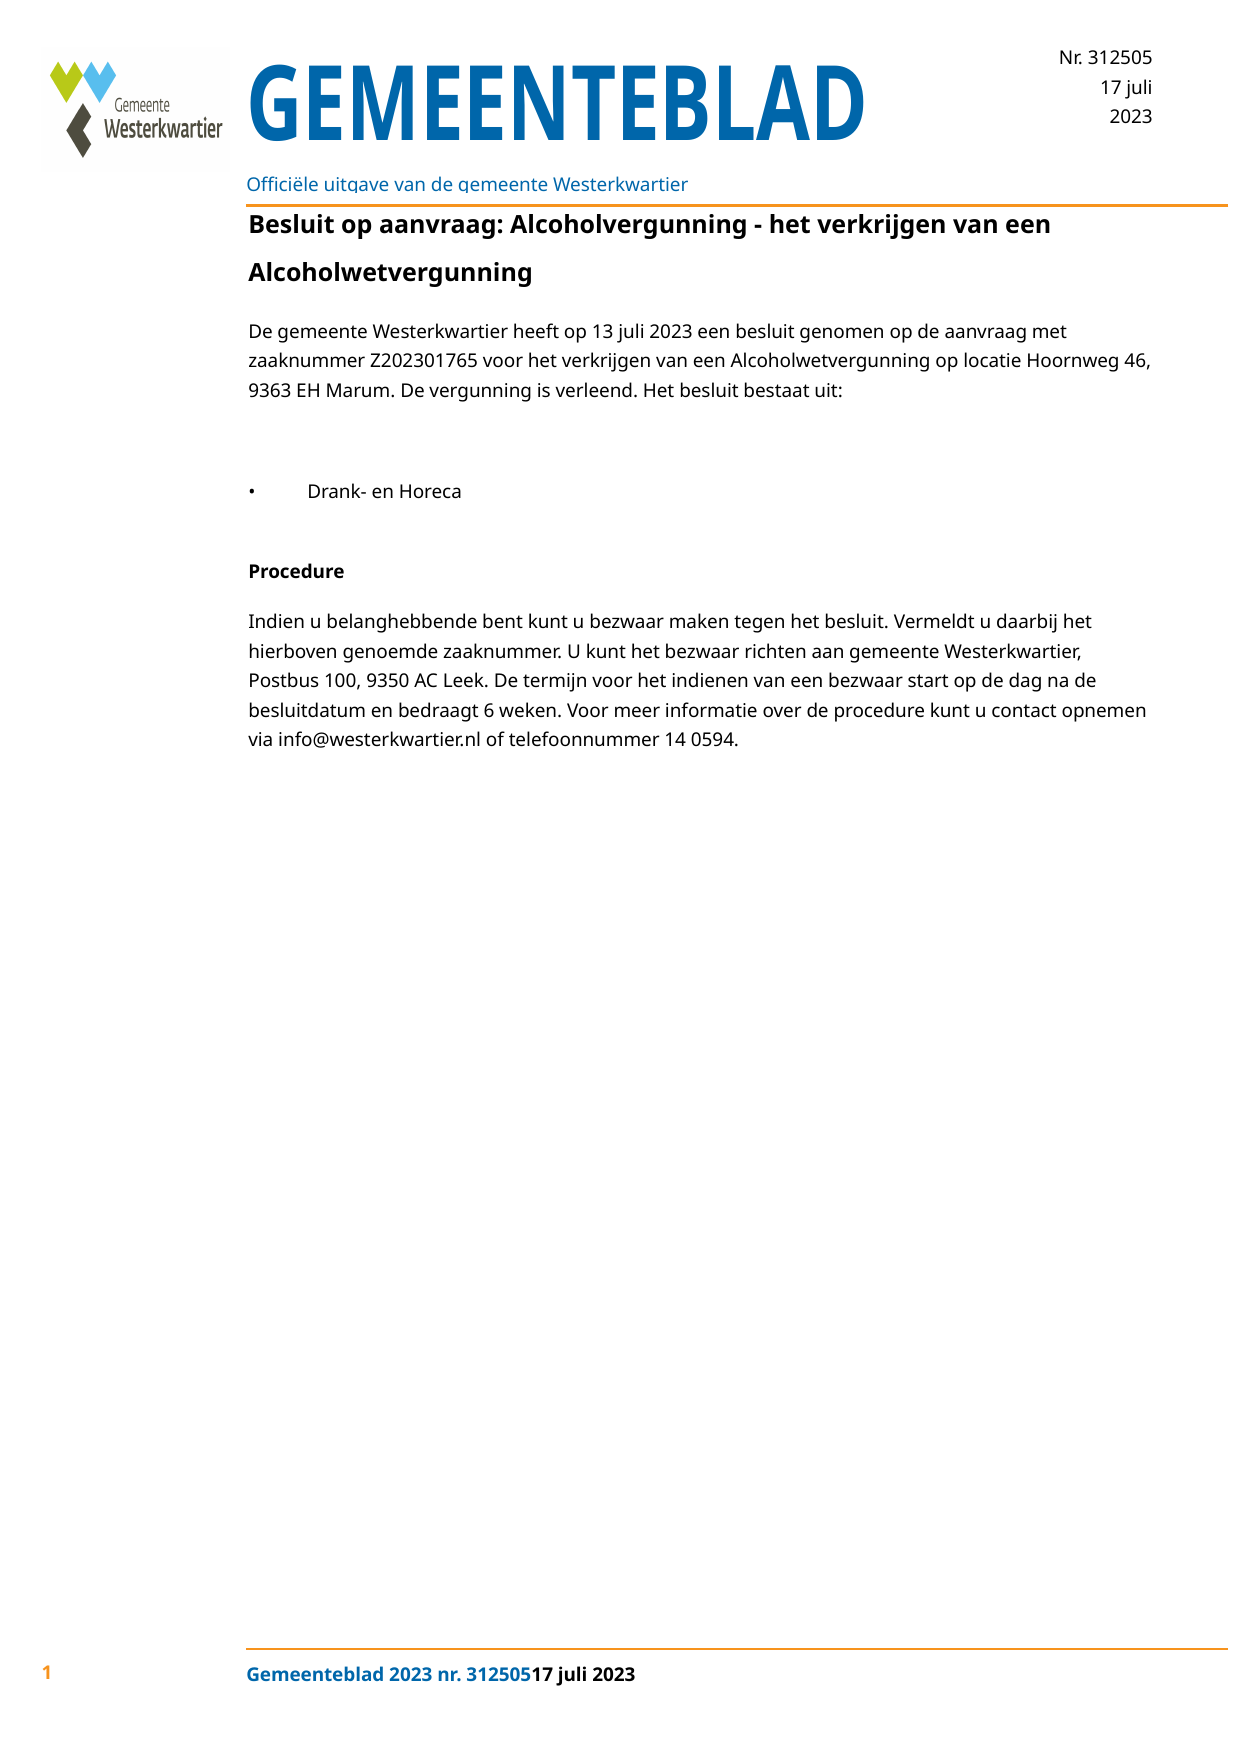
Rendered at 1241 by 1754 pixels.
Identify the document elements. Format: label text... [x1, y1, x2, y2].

text De gemeente Westerkwartier heeft op 13 juli 2023 een besluit genomen op de aanvraag met zaaknummer Z202301765 voor het verkrijgen van een Alcoholwetvergunning op locatie Hoornweg 46, 9363 EH Marum. De vergunning is verleend. Het besluit bestaat uit: [248, 318, 1152, 403]
text Indien u belanghebbende bent kunt u bezwaar maken tegen het besluit. Vermeldt u daarbij het hierboven genoemde zaaknummer. U kunt het bezwaar richten aan gemeente Westerkwartier, Postbus 100, 9350 AC Leek. De termijn voor het indienen van een bezwaar start op de dag na de besluitdatum en bedraagt 6 weken. Voor meer informatie over de procedure kunt u contact opnemen via info@westerkwartier.nl of telefoonnummer 14 0594. [248, 608, 1152, 752]
text Procedure [248, 558, 1152, 584]
list Drank- en Horeca [248, 478, 1152, 504]
text Besluit op aanvraag: Alcoholvergunning - het verkrijgen van een Alcoholwetvergunning [248, 207, 1152, 288]
picture [41, 47, 231, 172]
